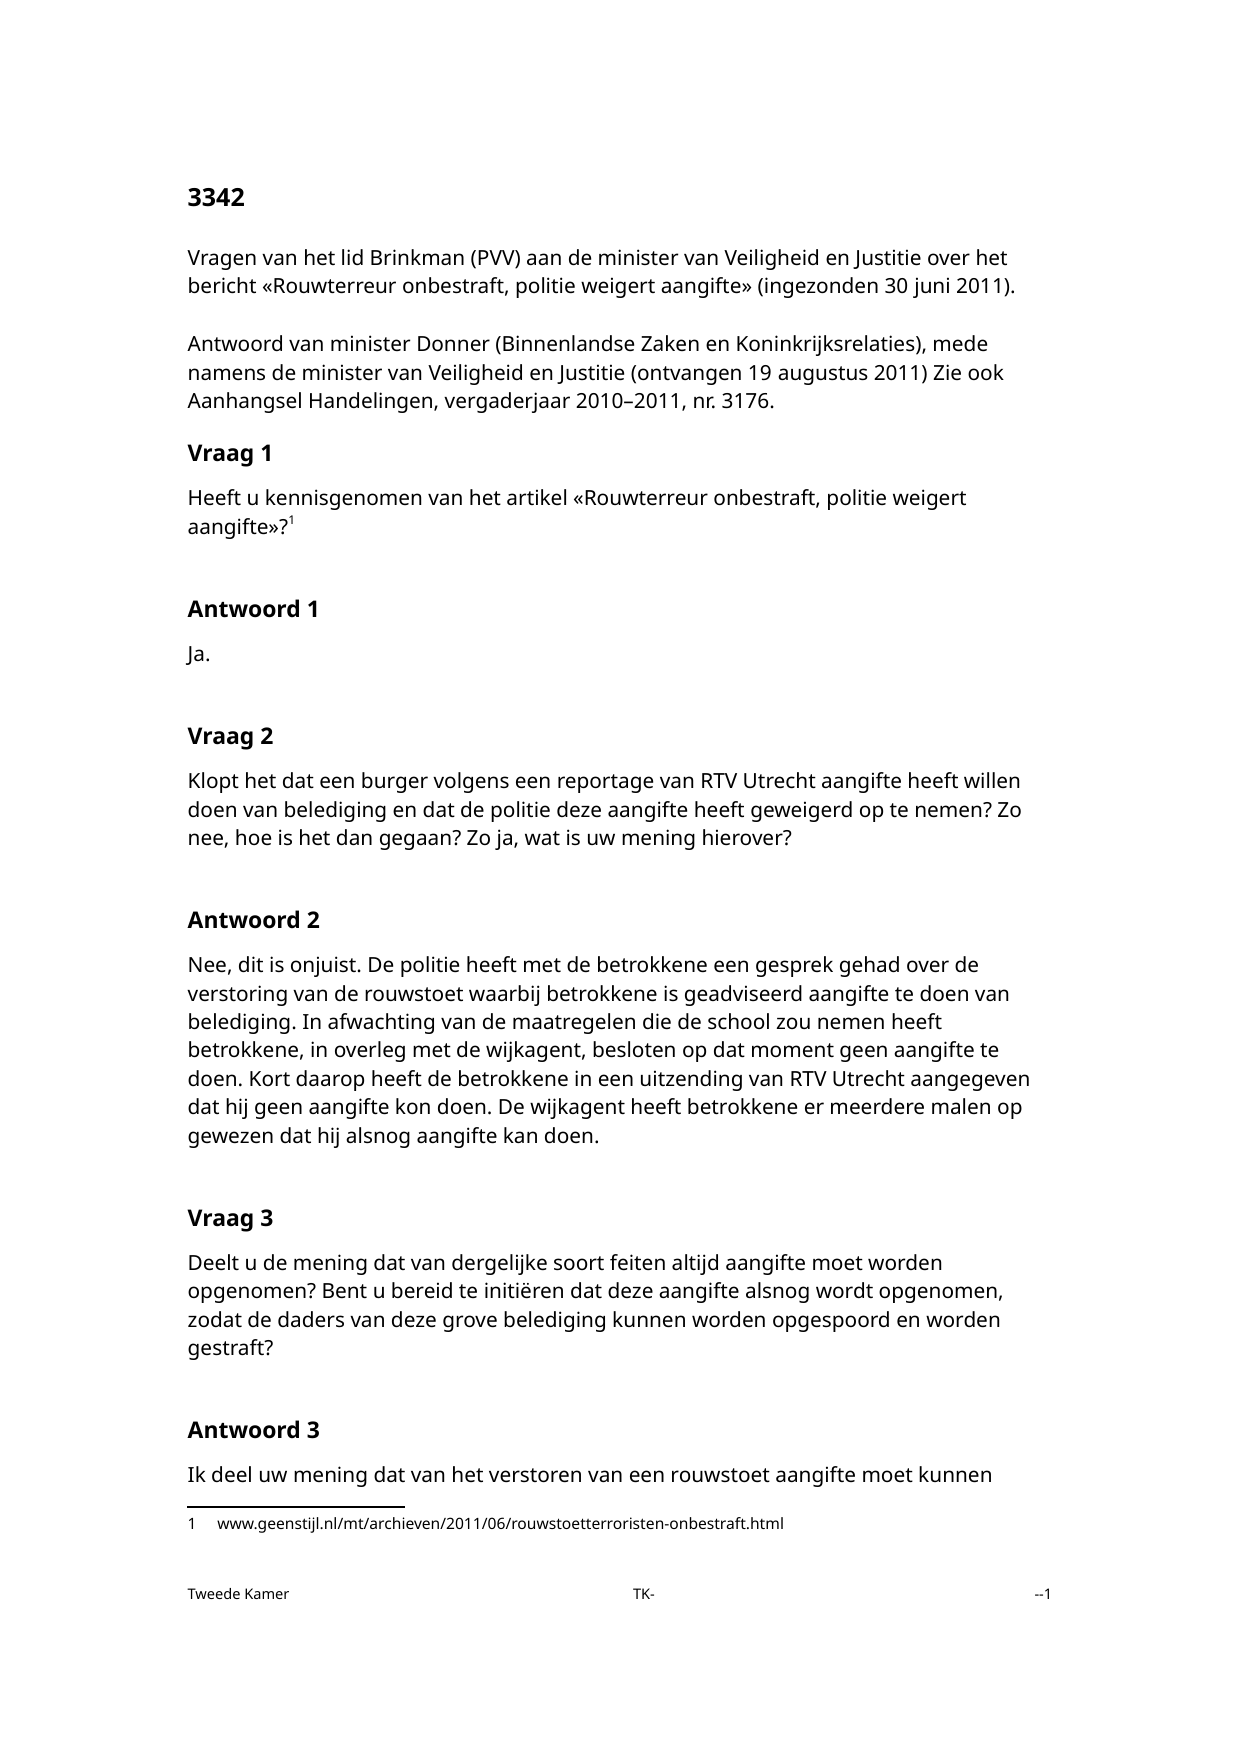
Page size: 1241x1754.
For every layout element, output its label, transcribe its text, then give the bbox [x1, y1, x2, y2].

text Nee, dit is onjuist. De politie heeft met de betrokkene een gesprek gehad over de verstoring van de rouwstoet waarbij betrokkene is geadviseerd aangifte te doen van belediging. In afwachting van de maatregelen die de school zou nemen heeft betrokkene, in overleg met de wijkagent, besloten op dat moment geen aangifte te doen. Kort daarop heeft de betrokkene in een uitzending van RTV Utrecht aangegeven dat hij geen aangifte kon doen. De wijkagent heeft betrokkene er meerdere malen op gewezen dat hij alsnog aangifte kan doen. [187, 950, 1053, 1149]
text Vragen van het lid Brinkman (PVV) aan de minister van Veiligheid en Justitie over het bericht «Rouwterreur onbestraft, politie weigert aangifte» (ingezonden 30 juni 2011). [187, 243, 1053, 300]
text Antwoord van minister Donner (Binnenlandse Zaken en Koninkrijksrelaties), mede namens de minister van Veiligheid en Justitie (ontvangen 19 augustus 2011) Zie ook Aanhangsel Handelingen, vergaderjaar 2010–2011, nr. 3176. [187, 329, 1053, 415]
subtitle Antwoord 1 [187, 593, 1053, 624]
text Heeft u kennisgenomen van het artikel «Rouwterreur onbestraft, politie weigert aangifte»? [187, 483, 1053, 540]
subtitle Vraag 2 [187, 720, 1053, 751]
text Ik deel uw mening dat van het verstoren van een rouwstoet aangifte moet kunnen [187, 1461, 1053, 1489]
text Ja. [187, 639, 1053, 667]
subtitle Antwoord 3 [187, 1414, 1053, 1446]
subtitle Antwoord 2 [187, 904, 1053, 935]
subtitle Vraag 3 [187, 1202, 1053, 1233]
text www.geenstijl.nl/mt/archieven/2011/06/rouwstoetterroristen-onbestraft.html [187, 1506, 1053, 1534]
text Klopt het dat een burger volgens een reportage van RTV Utrecht aangifte heeft willen doen van belediging en dat de politie deze aangifte heeft geweigerd op te nemen? Zo nee, hoe is het dan gegaan? Zo ja, wat is uw mening hierover? [187, 766, 1053, 852]
subtitle Vraag 1 [187, 437, 1053, 468]
text 3342 [187, 179, 1053, 213]
text Deelt u de mening dat van dergelijke soort feiten altijd aangifte moet worden opgenomen? Bent u bereid te initiëren dat deze aangifte alsnog wordt opgenomen, zodat de daders van deze grove belediging kunnen worden opgespoord en worden gestraft? [187, 1248, 1053, 1362]
